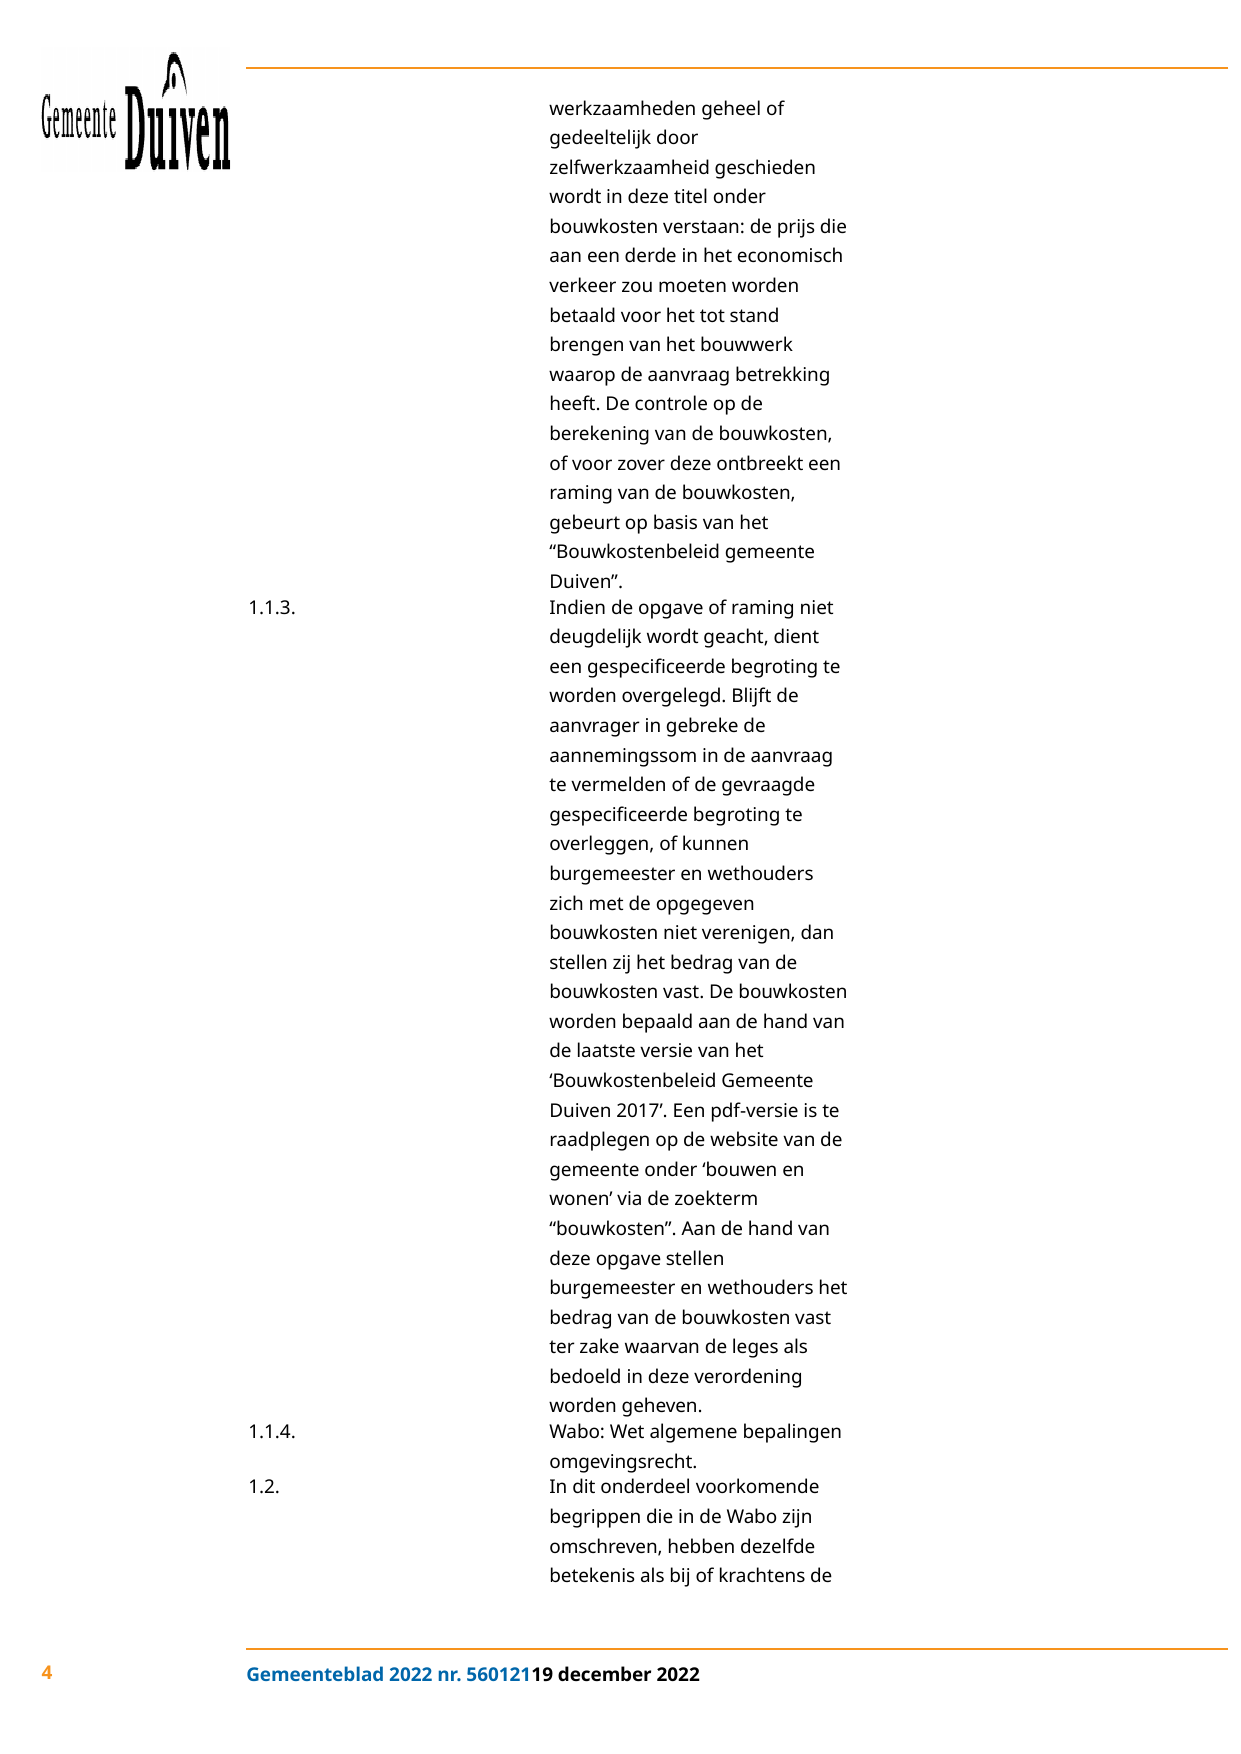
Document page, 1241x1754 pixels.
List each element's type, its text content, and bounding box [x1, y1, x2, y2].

table_cell 1.2. [248, 1474, 549, 1588]
table_cell Indien de opgave of raming niet deugdelijk wordt geacht, dient een gespecificeerde begroting te worden overgelegd. Blijft de aanvrager in gebreke de aannemingssom in de aanvraag te vermelden of de gevraagde gespecificeerde begroting te overleggen, of kunnen burgemeester en wethouders zich met de opgegeven bouwkosten niet verenigen, dan stellen zij het bedrag van de bouwkosten vast. De bouwkosten worden bepaald aan de hand van de laatste versie van het ‘Bouwkostenbeleid Gemeente Duiven 2017’. Een pdf-versie is te raadplegen op de website van de gemeente onder ‘bouwen en wonen’ via de zoekterm “bouwkosten”. Aan de hand van deze opgave stellen burgemeester en wethouders het bedrag van de bouwkosten vast ter zake waarvan de leges als bedoeld in deze verordening worden geheven. [549, 594, 850, 1418]
table_cell [850, 594, 1152, 1418]
table_cell [850, 95, 1152, 594]
table_cell In dit onderdeel voorkomende begrippen die in de Wabo zijn omschreven, hebben dezelfde betekenis als bij of krachtens de [549, 1474, 850, 1588]
table_cell [850, 1474, 1152, 1588]
table_cell 1.1.4. [248, 1418, 549, 1474]
picture [41, 47, 231, 172]
table_cell Wabo: Wet algemene bepalingen omgevingsrecht. [549, 1418, 850, 1474]
table_cell [850, 1418, 1152, 1474]
table_cell 1.1.3. [248, 594, 549, 1418]
table_cell werkzaamheden geheel of gedeeltelijk door zelfwerkzaamheid geschieden wordt in deze titel onder bouwkosten verstaan: de prijs die aan een derde in het economisch verkeer zou moeten worden betaald voor het tot stand brengen van het bouwwerk waarop de aanvraag betrekking heeft. De controle op de berekening van de bouwkosten, of voor zover deze ontbreekt een raming van de bouwkosten, gebeurt op basis van het “Bouwkostenbeleid gemeente Duiven”. [549, 95, 850, 594]
table_cell [248, 95, 549, 594]
